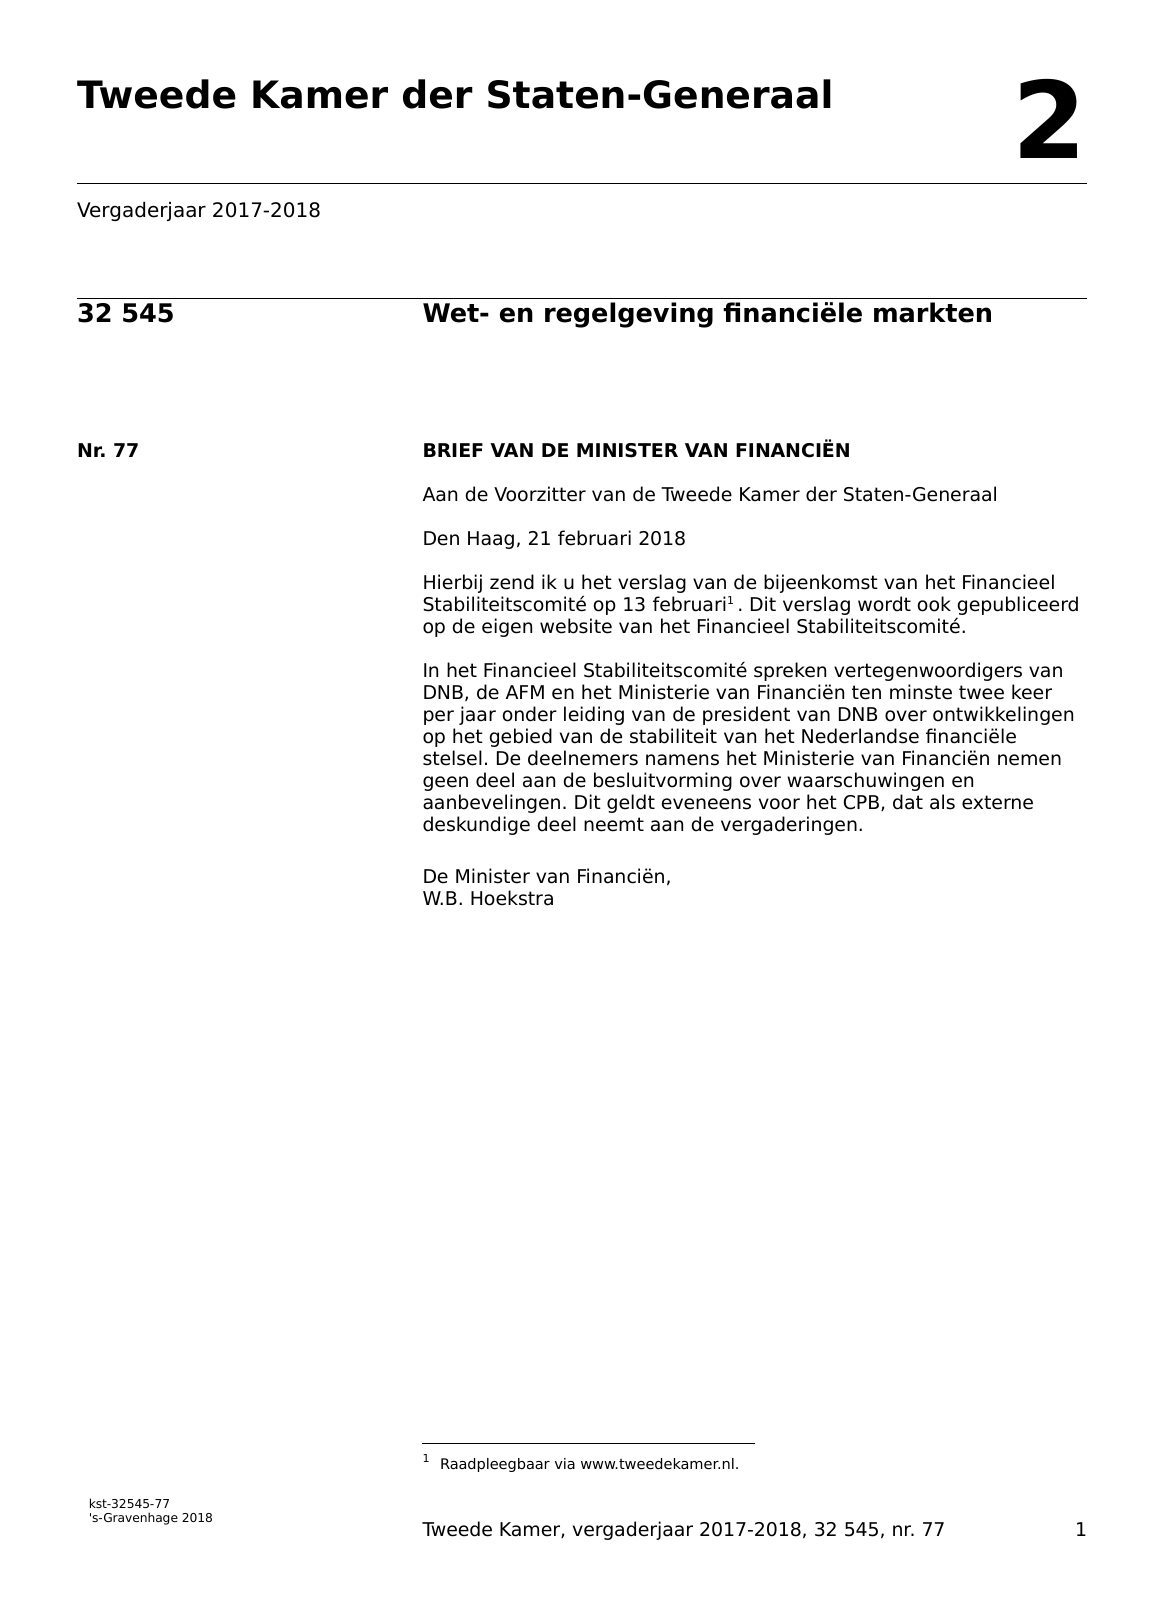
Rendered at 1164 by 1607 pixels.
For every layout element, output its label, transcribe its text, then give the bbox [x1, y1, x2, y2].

text kst-32545-77 [88, 1497, 323, 1511]
table_cell Vergaderjaar 2017-2018 [77, 184, 1087, 298]
subtitle 32 545 Wet- en regelgeving financiële markten [77, 299, 1087, 329]
table_header Tweede Kamer der Staten-Generaal [77, 59, 886, 183]
text De Minister van Financiën, W.B. Hoekstra [422, 866, 1087, 910]
table_header 2 [886, 59, 1087, 183]
text Hierbij zend ik u het verslag van de bijeenkomst van het Financieel Stabiliteitscomité op 13 februari. Dit verslag wordt ook gepubliceerd op de eigen website van het Financieel Stabiliteitscomité. [422, 572, 1087, 638]
subtitle Nr. 77 BRIEF VAN DE MINISTER VAN FINANCIËN [77, 440, 1087, 462]
text 's-Gravenhage 2018 [88, 1511, 323, 1525]
text Den Haag, 21 februari 2018 [422, 528, 1087, 550]
text Raadpleegbaar via www.tweedekamer.nl. [422, 1452, 1087, 1474]
text Aan de Voorzitter van de Tweede Kamer der Staten-Generaal [422, 484, 1087, 506]
text In het Financieel Stabiliteitscomité spreken vertegenwoordigers van DNB, de AFM en het Ministerie van Financiën ten minste twee keer per jaar onder leiding van de president van DNB over ontwikkelingen op het gebied van de stabiliteit van het Nederlandse financiële stelsel. De deelnemers namens het Ministerie van Financiën nemen geen deel aan de besluitvorming over waarschuwingen en aanbevelingen. Dit geldt eveneens voor het CPB, dat als externe deskundige deel neemt aan de vergaderingen. [422, 660, 1087, 836]
